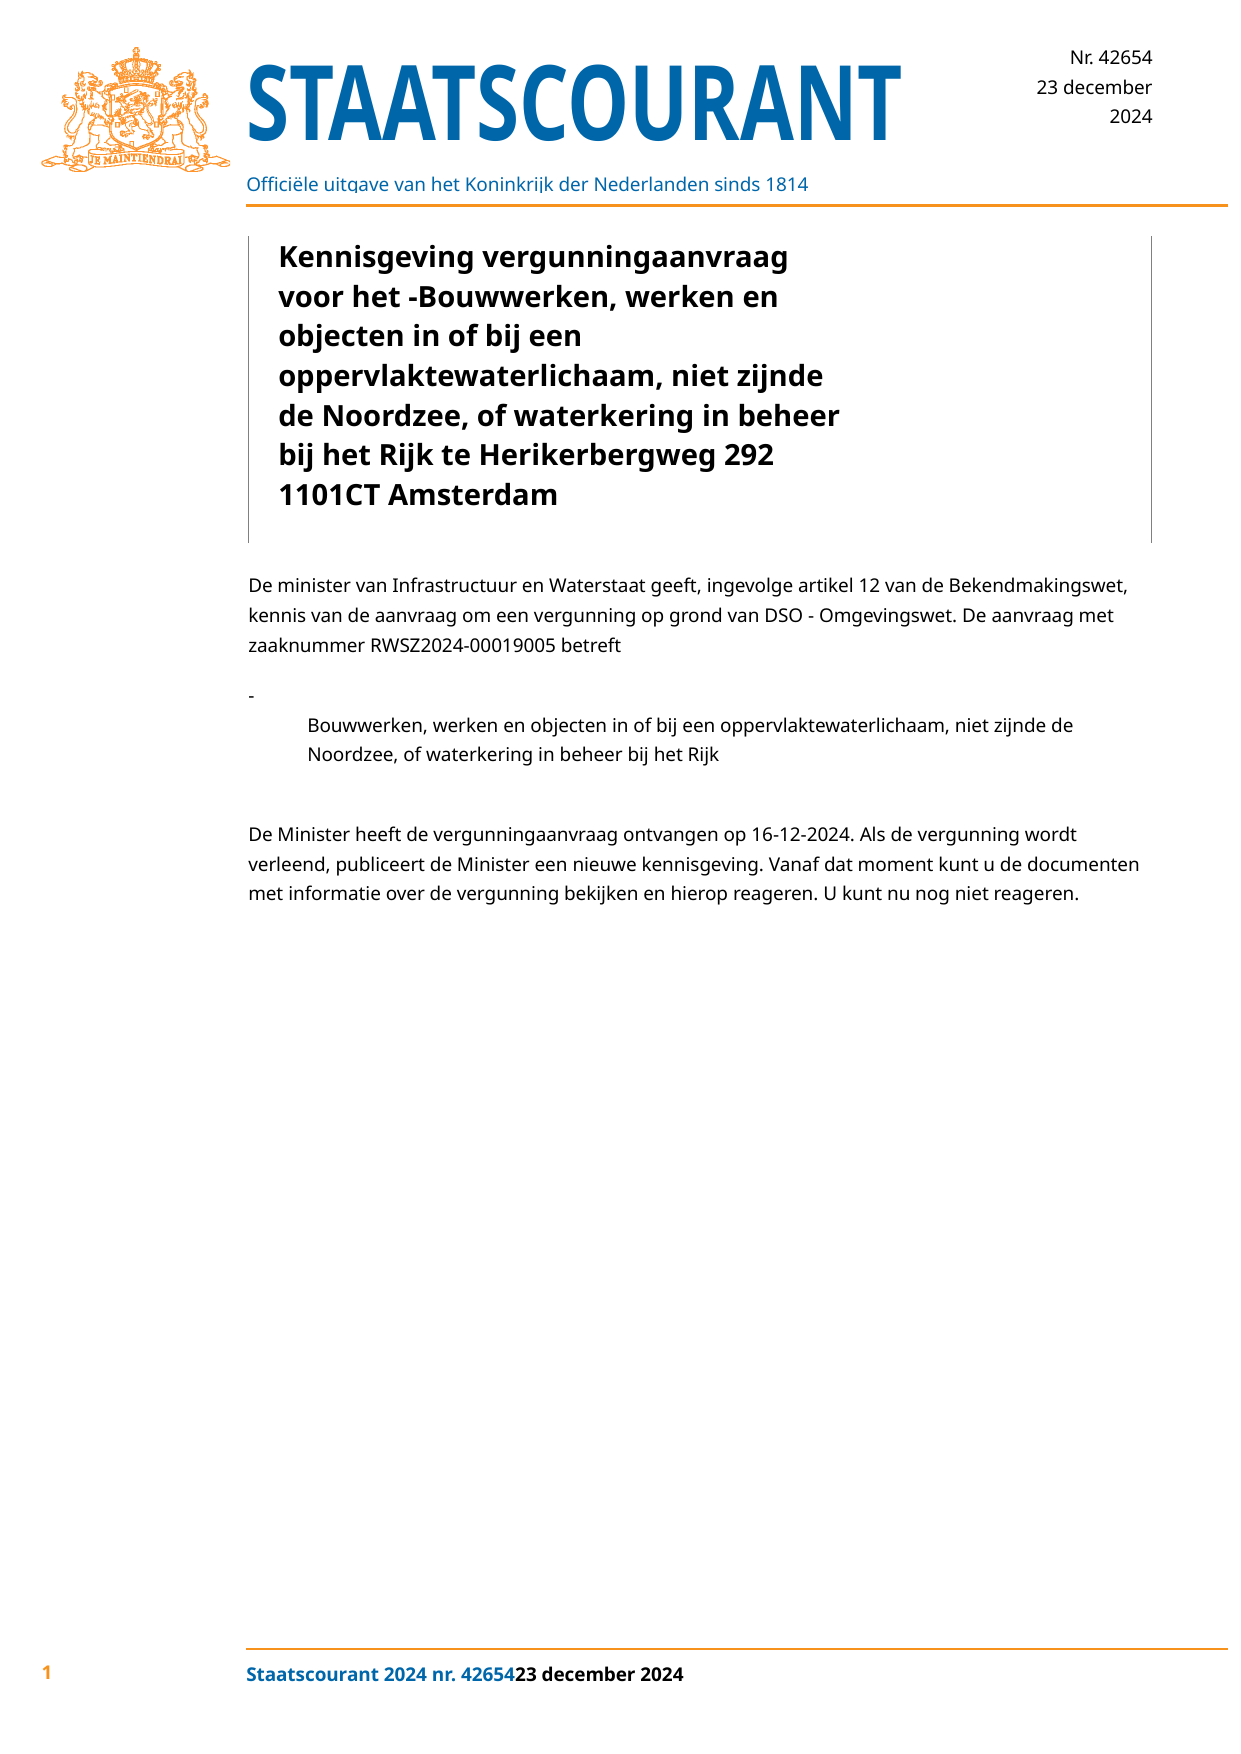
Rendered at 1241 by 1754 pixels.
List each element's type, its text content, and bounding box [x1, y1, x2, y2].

text De minister van Infrastructuur en Waterstaat geeft, ingevolge artikel 12 van de Bekendmakingswet, kennis van de aanvraag om een vergunning op grond van DSO - Omgevingswet. De aanvraag met zaaknummer RWSZ2024-00019005 betreft [248, 573, 1152, 658]
table_header [850, 414, 1151, 543]
table_header [850, 236, 912, 413]
text De Minister heeft de vergunningaanvraag ontvangen op 16-12-2024. Als de vergunning wordt verleend, publiceert de Minister een nieuwe kennisgeving. Vanaf dat moment kunt u de documenten met informatie over de vergunning bekijken en hierop reageren. U kunt nu nog niet reageren. [248, 821, 1152, 906]
picture [41, 47, 231, 172]
picture [912, 236, 1090, 414]
table_header [1090, 236, 1151, 413]
table_header Kennisgeving vergunningaanvraag voor het -Bouwwerken, werken en objecten in of bij een oppervlaktewaterlichaam, niet zijnde de Noordzee, of waterkering in beheer bij het Rijk te Herikerbergweg 292 1101CT Amsterdam [249, 236, 850, 543]
list Bouwwerken, werken en objecten in of bij een oppervlaktewaterlichaam, niet zijnde de Noordzee, of waterkering in beheer bij het Rijk [248, 712, 1152, 767]
